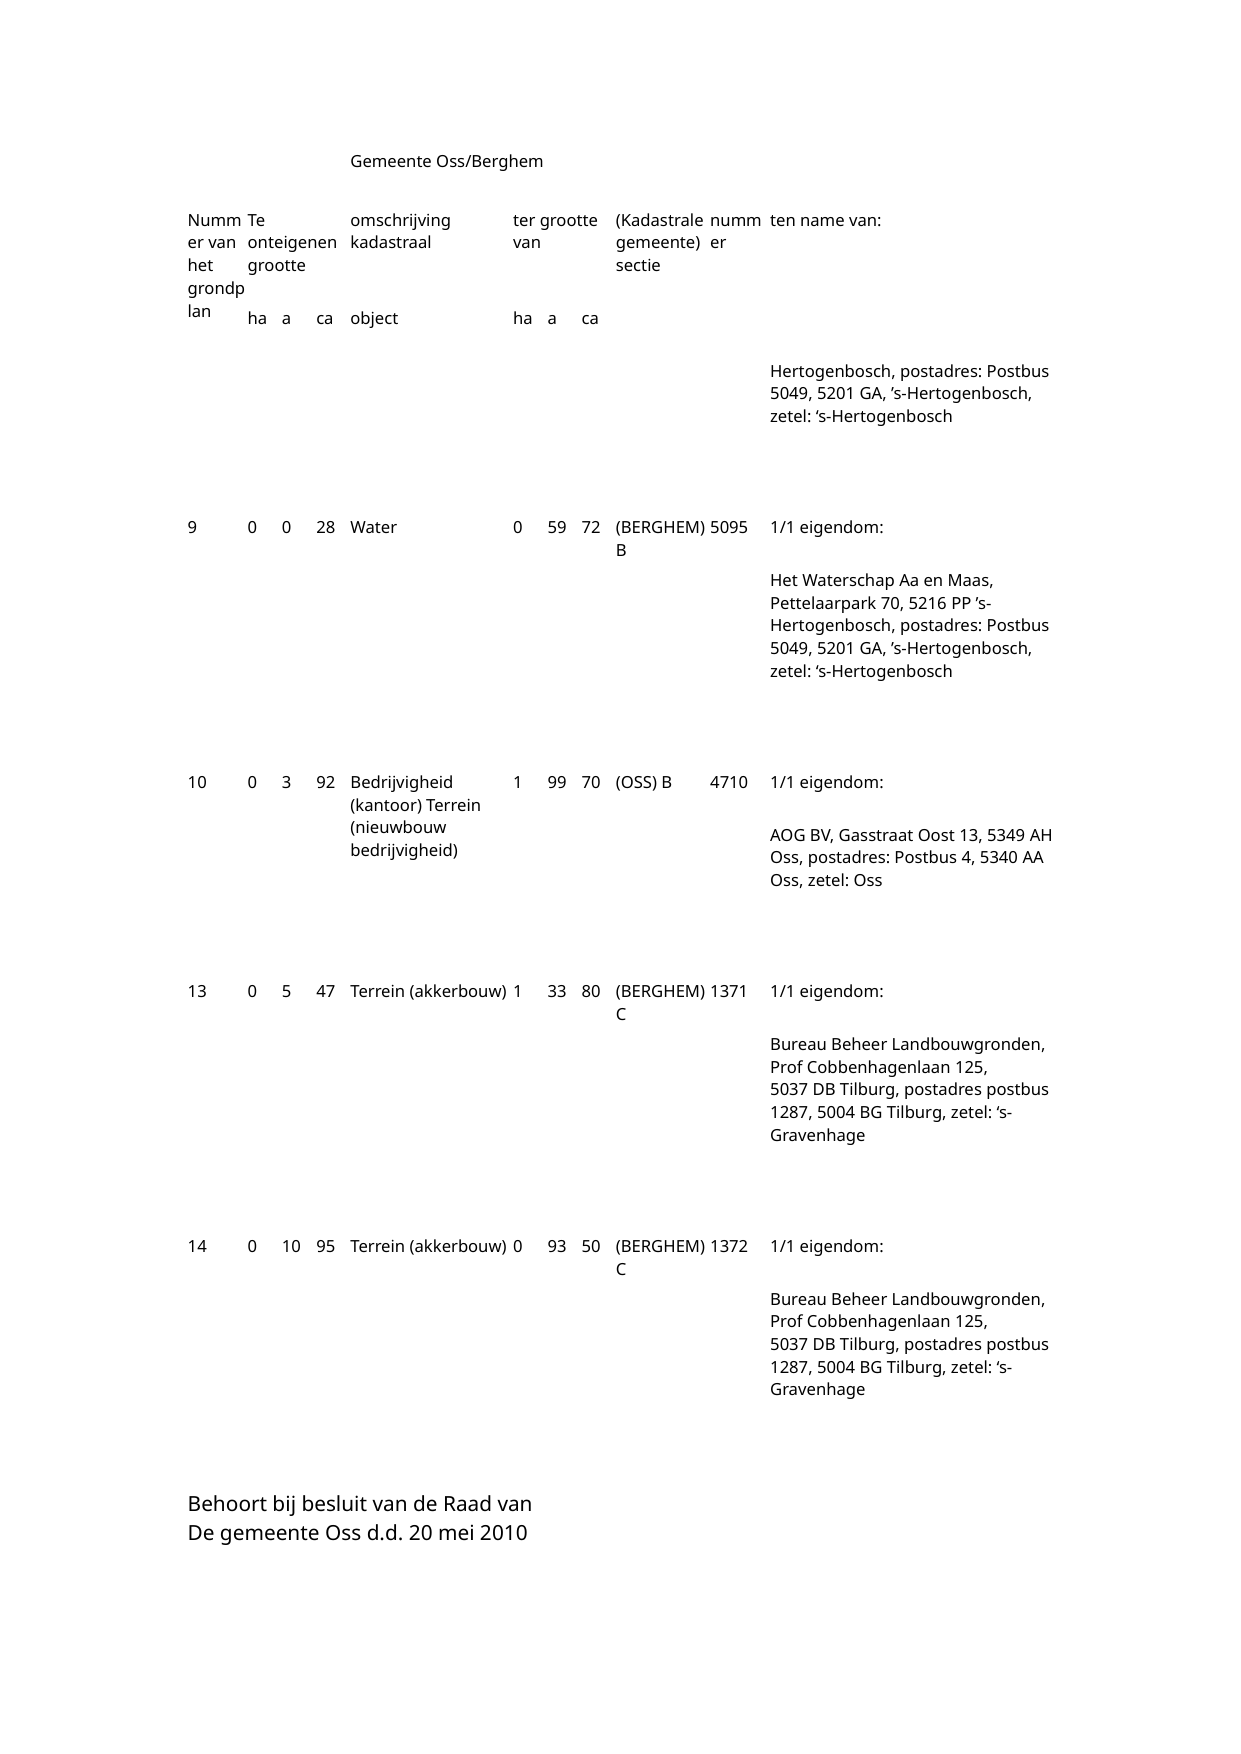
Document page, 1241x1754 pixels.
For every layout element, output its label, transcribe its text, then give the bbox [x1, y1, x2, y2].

table_cell [350, 458, 513, 516]
table_cell 14 [188, 1235, 247, 1431]
table_cell [710, 1176, 770, 1234]
table_cell [547, 1176, 581, 1234]
table_cell 1371 [710, 980, 770, 1176]
table_cell [616, 921, 710, 980]
table_cell [547, 359, 581, 457]
table_cell 1 [513, 980, 547, 1176]
table_cell 0 [248, 980, 282, 1176]
table_cell 0 [513, 1235, 547, 1431]
table_cell [616, 359, 710, 457]
table_cell 0 [513, 516, 547, 712]
table_cell 9 [188, 516, 247, 712]
table_cell 93 [547, 1235, 581, 1431]
table_cell [770, 712, 1053, 771]
table_cell [581, 458, 616, 516]
table_cell 1/1 eigendom: Bureau Beheer Landbouwgronden, Prof Cobbenhagenlaan 125, 5037 DB Tilburg, postadres postbus 1287, 5004 BG Tilburg, zetel: ‘s-Gravenhage [770, 980, 1053, 1176]
table_cell [316, 1176, 350, 1234]
table_cell 13 [188, 980, 247, 1176]
table_cell [547, 458, 581, 516]
table_cell [616, 1176, 710, 1234]
table_cell a [547, 307, 581, 359]
table_cell [513, 458, 547, 516]
table_cell [770, 1176, 1053, 1234]
table_cell 1/1 eigendom: Het Waterschap Aa en Maas, Pettelaarpark 70, 5216 PP ’s-Hertogenbosch, postadres: Postbus 5049, 5201 GA, ’s-Hertogenbosch, zetel: ‘s-Hertogenbosch [770, 516, 1053, 712]
table_cell 92 [316, 771, 350, 921]
table_header [248, 150, 350, 208]
table_cell 72 [581, 516, 616, 712]
table_cell Water [350, 516, 513, 712]
table_cell (OSS) B [616, 771, 710, 921]
table_cell [188, 712, 247, 771]
table_cell ter grootte van [513, 209, 616, 307]
table_cell [547, 712, 581, 771]
table_cell [581, 712, 616, 771]
table_cell 28 [316, 516, 350, 712]
table_cell [316, 712, 350, 771]
table_cell a [282, 307, 316, 359]
table_cell [513, 921, 547, 980]
table_cell 59 [547, 516, 581, 712]
table_cell [710, 359, 770, 457]
table_cell [248, 712, 282, 771]
table_cell [248, 458, 282, 516]
table_cell [581, 921, 616, 980]
table_cell [547, 921, 581, 980]
table_cell [188, 921, 247, 980]
table_cell [188, 458, 247, 516]
table_cell [616, 458, 710, 516]
table_cell [616, 712, 710, 771]
table_cell ca [581, 307, 616, 359]
table_cell 95 [316, 1235, 350, 1431]
table_cell [282, 1176, 316, 1234]
table_cell 5 [282, 980, 316, 1176]
table_cell [282, 712, 316, 771]
table_header [188, 150, 247, 208]
table_cell Te onteigenen grootte [248, 209, 350, 307]
table_cell 10 [282, 1235, 316, 1431]
table_cell 5095 [710, 516, 770, 712]
table_cell [350, 712, 513, 771]
table_cell [350, 359, 513, 457]
table_cell [350, 921, 513, 980]
table_cell 47 [316, 980, 350, 1176]
table_cell [710, 712, 770, 771]
table_cell 50 [581, 1235, 616, 1431]
table_cell 70 [581, 771, 616, 921]
table_cell (BERGHEM) B [616, 516, 710, 712]
table_cell ha [513, 307, 547, 359]
table_cell [710, 921, 770, 980]
table_cell [770, 458, 1053, 516]
table_cell 10 [188, 771, 247, 921]
table_cell [513, 359, 547, 457]
table_cell Terrein (akkerbouw) [350, 980, 513, 1176]
table_cell omschrijving kadastraal [350, 209, 513, 307]
table_cell [282, 921, 316, 980]
table_cell Bedrijvigheid (kantoor) Terrein (nieuwbouw bedrijvigheid) [350, 771, 513, 921]
table_cell [248, 1176, 282, 1234]
table_cell 0 [248, 516, 282, 712]
table_cell [710, 458, 770, 516]
table_cell 0 [248, 1235, 282, 1431]
table_cell [316, 458, 350, 516]
table_cell [282, 359, 316, 457]
table_cell [248, 359, 282, 457]
table_cell (Kadastrale gemeente) sectie [616, 209, 710, 359]
table_cell [316, 359, 350, 457]
table_cell 80 [581, 980, 616, 1176]
table_header Gemeente Oss/Berghem [350, 150, 1053, 208]
table_cell ca [316, 307, 350, 359]
table_cell [282, 458, 316, 516]
table_cell [188, 1176, 247, 1234]
table_cell Nummer van het grondplan [188, 209, 247, 359]
table_cell 1372 [710, 1235, 770, 1431]
table_cell 33 [547, 980, 581, 1176]
table_cell object [350, 307, 513, 359]
table_cell 0 [282, 516, 316, 712]
table_cell Terrein (akkerbouw) [350, 1235, 513, 1431]
table_cell ha [248, 307, 282, 359]
table_cell [316, 921, 350, 980]
table_cell [770, 921, 1053, 980]
table_cell 1 [513, 771, 547, 921]
text De gemeente Oss d.d. 20 mei 2010 [187, 1518, 1053, 1546]
table_cell 3 [282, 771, 316, 921]
table_cell [513, 1176, 547, 1234]
text Behoort bij besluit van de Raad van [187, 1489, 1053, 1518]
table_cell 1/1 eigendom: AOG BV, Gasstraat Oost 13, 5349 AH Oss, postadres: Postbus 4, 5340 AA Oss, zetel: Oss [770, 771, 1053, 921]
table_cell [188, 359, 247, 457]
table_cell [581, 359, 616, 457]
table_cell 99 [547, 771, 581, 921]
table_cell (BERGHEM) C [616, 980, 710, 1176]
table_cell 4710 [710, 771, 770, 921]
table_cell (BERGHEM) C [616, 1235, 710, 1431]
table_cell 0 [248, 771, 282, 921]
table_cell [513, 712, 547, 771]
table_cell [581, 1176, 616, 1234]
table_cell nummer [710, 209, 770, 359]
table_cell [248, 921, 282, 980]
table_cell 1/1 eigendom: Bureau Beheer Landbouwgronden, Prof Cobbenhagenlaan 125, 5037 DB Tilburg, postadres postbus 1287, 5004 BG Tilburg, zetel: ‘s-Gravenhage [770, 1235, 1053, 1431]
table_cell ten name van: [770, 209, 1053, 359]
table_cell Hertogenbosch, postadres: Postbus 5049, 5201 GA, ’s-Hertogenbosch, zetel: ‘s-Hertogenbosch [770, 359, 1053, 457]
table_cell [350, 1176, 513, 1234]
